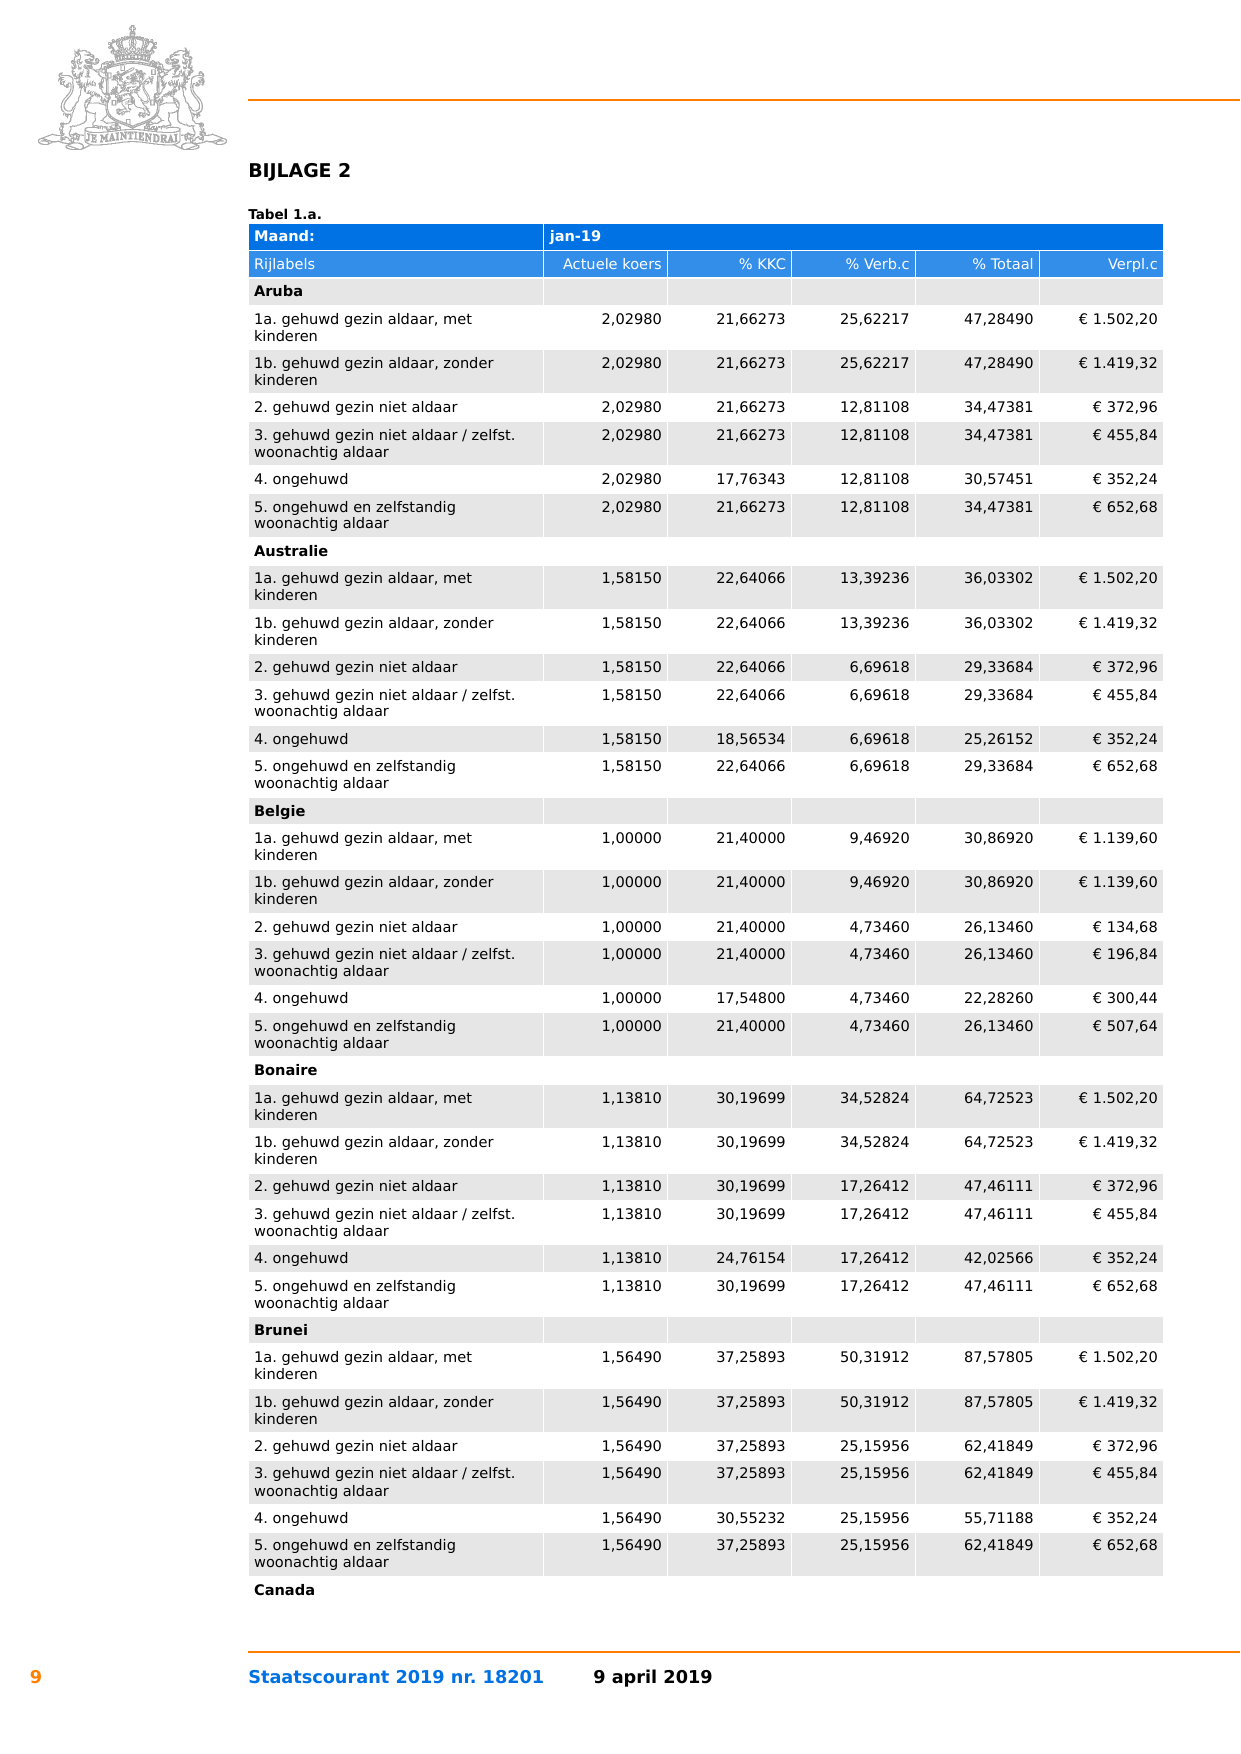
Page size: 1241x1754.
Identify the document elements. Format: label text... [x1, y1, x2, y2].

table_cell 47,28490 [916, 350, 1039, 393]
table_cell Actuele koers [544, 251, 667, 277]
table_cell 1,13810 [544, 1245, 667, 1272]
table_cell 4,73460 [792, 1013, 915, 1056]
table_cell Aruba [249, 279, 543, 305]
table_cell [792, 798, 915, 824]
table_cell % Totaal [916, 251, 1039, 277]
table_cell 37,25893 [668, 1345, 791, 1388]
table_cell [544, 538, 667, 564]
table_cell [916, 1577, 1039, 1603]
table_cell 1,58150 [544, 726, 667, 752]
table_cell 1,00000 [544, 941, 667, 985]
table_cell 17,26412 [792, 1273, 915, 1316]
table_cell 30,19699 [668, 1085, 791, 1128]
table_cell 26,13460 [916, 914, 1039, 940]
table_cell 1,58150 [544, 754, 667, 797]
table_cell 18,56534 [668, 726, 791, 752]
table_cell [668, 1577, 791, 1603]
table_cell 1b. gehuwd gezin aldaar, zonder kinderen [249, 1129, 543, 1173]
table_cell 5. ongehuwd en zelfstandig woonachtig aldaar [249, 754, 543, 797]
table_cell % KKC [668, 251, 791, 277]
table_cell 12,81108 [792, 395, 915, 421]
table_cell 37,25893 [668, 1461, 791, 1504]
table_cell [668, 1317, 791, 1343]
table_cell 34,47381 [916, 395, 1039, 421]
table_cell € 1.419,32 [1040, 350, 1163, 393]
table_cell € 1.139,60 [1040, 825, 1163, 868]
table_cell € 196,84 [1040, 941, 1163, 985]
table_cell 2,02980 [544, 395, 667, 421]
table_cell 34,52824 [792, 1085, 915, 1128]
table_cell 30,19699 [668, 1273, 791, 1316]
table_cell 6,69618 [792, 754, 915, 797]
table_cell 1,56490 [544, 1433, 667, 1460]
table_cell € 652,68 [1040, 754, 1163, 797]
table_cell [1040, 1058, 1163, 1084]
table_cell 21,66273 [668, 350, 791, 393]
table_cell 62,41849 [916, 1533, 1039, 1576]
table_cell 6,69618 [792, 726, 915, 752]
table_cell 12,81108 [792, 466, 915, 493]
table_cell 1a. gehuwd gezin aldaar, met kinderen [249, 1345, 543, 1388]
table_cell 5. ongehuwd en zelfstandig woonachtig aldaar [249, 1533, 543, 1576]
table_cell Australie [249, 538, 543, 564]
table_cell 1,00000 [544, 914, 667, 940]
table_cell 9,46920 [792, 825, 915, 868]
table_cell 21,66273 [668, 494, 791, 537]
table_cell [668, 1058, 791, 1084]
table_cell 17,26412 [792, 1201, 915, 1244]
table_cell 64,72523 [916, 1085, 1039, 1128]
picture [38, 25, 227, 150]
table_cell € 1.502,20 [1040, 306, 1163, 349]
table_cell 26,13460 [916, 1013, 1039, 1056]
table_cell 21,40000 [668, 1013, 791, 1056]
table_cell € 455,84 [1040, 682, 1163, 725]
table_cell 25,62217 [792, 306, 915, 349]
table_cell € 352,24 [1040, 1245, 1163, 1272]
table_cell 4. ongehuwd [249, 986, 543, 1012]
table_cell 30,57451 [916, 466, 1039, 493]
table_cell 30,19699 [668, 1129, 791, 1173]
table_cell 62,41849 [916, 1433, 1039, 1460]
table_header Tabel 1.a. [248, 207, 1163, 223]
table_cell 25,62217 [792, 350, 915, 393]
table_cell 2,02980 [544, 350, 667, 393]
table_cell 1a. gehuwd gezin aldaar, met kinderen [249, 566, 543, 609]
table_cell Maand: [249, 224, 543, 250]
table_cell 42,02566 [916, 1245, 1039, 1272]
table_cell 4. ongehuwd [249, 1245, 543, 1272]
table_cell 21,66273 [668, 306, 791, 349]
table_cell 17,76343 [668, 466, 791, 493]
table_cell [668, 279, 791, 305]
table_cell € 134,68 [1040, 914, 1163, 940]
table_cell 64,72523 [916, 1129, 1039, 1173]
table_cell 1,56490 [544, 1389, 667, 1432]
table_cell 3. gehuwd gezin niet aldaar / zelfst. woonachtig aldaar [249, 682, 543, 725]
table_cell 37,25893 [668, 1389, 791, 1432]
table_cell 22,64066 [668, 610, 791, 653]
table_cell 21,66273 [668, 395, 791, 421]
table_cell 1,00000 [544, 986, 667, 1012]
table_cell 4,73460 [792, 941, 915, 985]
table_cell € 1.419,32 [1040, 610, 1163, 653]
table_cell € 1.419,32 [1040, 1129, 1163, 1173]
table_cell [792, 1577, 915, 1603]
table_cell 5. ongehuwd en zelfstandig woonachtig aldaar [249, 494, 543, 537]
table_cell [916, 538, 1039, 564]
table_cell 4. ongehuwd [249, 466, 543, 493]
table_cell [1040, 279, 1163, 305]
table_cell 47,46111 [916, 1201, 1039, 1244]
table_cell 17,26412 [792, 1174, 915, 1200]
table_cell 30,55232 [668, 1505, 791, 1531]
table_cell 1,58150 [544, 654, 667, 681]
table_cell € 1.139,60 [1040, 870, 1163, 913]
table_cell 4. ongehuwd [249, 726, 543, 752]
table_cell 2,02980 [544, 306, 667, 349]
table_cell [544, 1058, 667, 1084]
table_cell 87,57805 [916, 1345, 1039, 1388]
table_cell 1,00000 [544, 870, 667, 913]
table_cell € 352,24 [1040, 726, 1163, 752]
table_cell 1,13810 [544, 1085, 667, 1128]
table_cell 6,69618 [792, 682, 915, 725]
table_cell [916, 279, 1039, 305]
table_cell 2,02980 [544, 422, 667, 465]
table_cell 21,40000 [668, 870, 791, 913]
table_cell Brunei [249, 1317, 543, 1343]
table_cell 62,41849 [916, 1461, 1039, 1504]
table_cell € 352,24 [1040, 466, 1163, 493]
table_cell 1,58150 [544, 566, 667, 609]
table_cell 1b. gehuwd gezin aldaar, zonder kinderen [249, 1389, 543, 1432]
table_cell [1040, 1317, 1163, 1343]
table_cell 13,39236 [792, 566, 915, 609]
table_cell 34,52824 [792, 1129, 915, 1173]
table_cell 30,86920 [916, 825, 1039, 868]
table_cell 4,73460 [792, 914, 915, 940]
table_cell 1,56490 [544, 1461, 667, 1504]
table_cell 5. ongehuwd en zelfstandig woonachtig aldaar [249, 1013, 543, 1056]
table_cell 1b. gehuwd gezin aldaar, zonder kinderen [249, 610, 543, 653]
table_cell 2,02980 [544, 494, 667, 537]
table_cell 2. gehuwd gezin niet aldaar [249, 914, 543, 940]
table_cell € 372,96 [1040, 395, 1163, 421]
table_cell 3. gehuwd gezin niet aldaar / zelfst. woonachtig aldaar [249, 1201, 543, 1244]
table_cell 37,25893 [668, 1533, 791, 1576]
table_cell 25,15956 [792, 1433, 915, 1460]
table_cell 29,33684 [916, 682, 1039, 725]
table_cell € 455,84 [1040, 422, 1163, 465]
table_cell 17,54800 [668, 986, 791, 1012]
table_cell € 652,68 [1040, 1533, 1163, 1576]
table_cell € 1.502,20 [1040, 566, 1163, 609]
table_cell 25,15956 [792, 1533, 915, 1576]
table_cell € 455,84 [1040, 1201, 1163, 1244]
table_cell 30,19699 [668, 1201, 791, 1244]
table_cell 21,66273 [668, 422, 791, 465]
table_cell 12,81108 [792, 494, 915, 537]
table_cell 21,40000 [668, 825, 791, 868]
table_cell [792, 538, 915, 564]
table_cell 55,71188 [916, 1505, 1039, 1531]
table_cell 3. gehuwd gezin niet aldaar / zelfst. woonachtig aldaar [249, 422, 543, 465]
table_cell 37,25893 [668, 1433, 791, 1460]
table_cell jan-19 [544, 224, 1163, 250]
table_cell 47,28490 [916, 306, 1039, 349]
table_cell [916, 798, 1039, 824]
table_cell € 300,44 [1040, 986, 1163, 1012]
table_cell 21,40000 [668, 941, 791, 985]
table_cell 6,69618 [792, 654, 915, 681]
table_cell 1a. gehuwd gezin aldaar, met kinderen [249, 825, 543, 868]
table_cell 1,58150 [544, 610, 667, 653]
table_cell 1,00000 [544, 825, 667, 868]
table_cell 36,03302 [916, 610, 1039, 653]
table_cell 22,64066 [668, 566, 791, 609]
table_cell 2. gehuwd gezin niet aldaar [249, 1433, 543, 1460]
table_cell [792, 1317, 915, 1343]
table_cell [544, 1577, 667, 1603]
table_cell 22,64066 [668, 754, 791, 797]
table_cell [792, 279, 915, 305]
table_cell [544, 798, 667, 824]
table_cell 1,13810 [544, 1174, 667, 1200]
table_cell 5. ongehuwd en zelfstandig woonachtig aldaar [249, 1273, 543, 1316]
table_cell 17,26412 [792, 1245, 915, 1272]
table_cell € 455,84 [1040, 1461, 1163, 1504]
table_cell Belgie [249, 798, 543, 824]
table_cell € 507,64 [1040, 1013, 1163, 1056]
table_cell 24,76154 [668, 1245, 791, 1272]
table_cell [916, 1058, 1039, 1084]
table_cell 25,15956 [792, 1461, 915, 1504]
table_cell € 372,96 [1040, 1433, 1163, 1460]
table_cell 47,46111 [916, 1273, 1039, 1316]
table_cell 3. gehuwd gezin niet aldaar / zelfst. woonachtig aldaar [249, 1461, 543, 1504]
table_cell 13,39236 [792, 610, 915, 653]
table_cell Verpl.c [1040, 251, 1163, 277]
table_cell 1,00000 [544, 1013, 667, 1056]
table_cell 1,58150 [544, 682, 667, 725]
table_cell 1a. gehuwd gezin aldaar, met kinderen [249, 306, 543, 349]
table_cell Bonaire [249, 1058, 543, 1084]
table_cell 2. gehuwd gezin niet aldaar [249, 654, 543, 681]
table_cell [916, 1317, 1039, 1343]
table_cell 4. ongehuwd [249, 1505, 543, 1531]
table_cell € 352,24 [1040, 1505, 1163, 1531]
table_cell [668, 538, 791, 564]
table_cell [792, 1058, 915, 1084]
table_cell 30,86920 [916, 870, 1039, 913]
table_cell [1040, 1577, 1163, 1603]
table_cell 36,03302 [916, 566, 1039, 609]
table_cell 1b. gehuwd gezin aldaar, zonder kinderen [249, 350, 543, 393]
table_cell Rijlabels [249, 251, 543, 277]
table_cell 47,46111 [916, 1174, 1039, 1200]
table_cell 29,33684 [916, 754, 1039, 797]
table_cell 1,56490 [544, 1345, 667, 1388]
table_cell 1a. gehuwd gezin aldaar, met kinderen [249, 1085, 543, 1128]
table_cell 22,28260 [916, 986, 1039, 1012]
table_cell 34,47381 [916, 422, 1039, 465]
table_cell 87,57805 [916, 1389, 1039, 1432]
table_cell 3. gehuwd gezin niet aldaar / zelfst. woonachtig aldaar [249, 941, 543, 985]
table_cell [544, 1317, 667, 1343]
table_cell [668, 798, 791, 824]
table_cell € 372,96 [1040, 654, 1163, 681]
table_cell 1,13810 [544, 1273, 667, 1316]
table_cell [1040, 538, 1163, 564]
table_cell € 1.502,20 [1040, 1085, 1163, 1128]
table_cell 22,64066 [668, 682, 791, 725]
table_cell 2. gehuwd gezin niet aldaar [249, 1174, 543, 1200]
table_cell 30,19699 [668, 1174, 791, 1200]
table_cell € 372,96 [1040, 1174, 1163, 1200]
table_cell € 1.502,20 [1040, 1345, 1163, 1388]
table_cell € 652,68 [1040, 1273, 1163, 1316]
table_cell 1b. gehuwd gezin aldaar, zonder kinderen [249, 870, 543, 913]
table_cell 29,33684 [916, 654, 1039, 681]
table_cell [544, 279, 667, 305]
table_cell € 652,68 [1040, 494, 1163, 537]
table_cell 25,26152 [916, 726, 1039, 752]
table_cell % Verb.c [792, 251, 915, 277]
table_cell 12,81108 [792, 422, 915, 465]
table_cell 1,13810 [544, 1201, 667, 1244]
table_cell 2. gehuwd gezin niet aldaar [249, 395, 543, 421]
table_cell 50,31912 [792, 1389, 915, 1432]
table_cell 1,56490 [544, 1505, 667, 1531]
table_cell Canada [249, 1577, 543, 1603]
table_cell € 1.419,32 [1040, 1389, 1163, 1432]
table_cell 2,02980 [544, 466, 667, 493]
table_cell 25,15956 [792, 1505, 915, 1531]
table_cell 34,47381 [916, 494, 1039, 537]
table_cell 21,40000 [668, 914, 791, 940]
table_cell 26,13460 [916, 941, 1039, 985]
subtitle BIJLAGE 2 [248, 160, 1163, 182]
table_cell 1,13810 [544, 1129, 667, 1173]
table_cell 4,73460 [792, 986, 915, 1012]
table_cell 9,46920 [792, 870, 915, 913]
table_cell [1040, 798, 1163, 824]
table_cell 50,31912 [792, 1345, 915, 1388]
table_cell 22,64066 [668, 654, 791, 681]
table_cell 1,56490 [544, 1533, 667, 1576]
